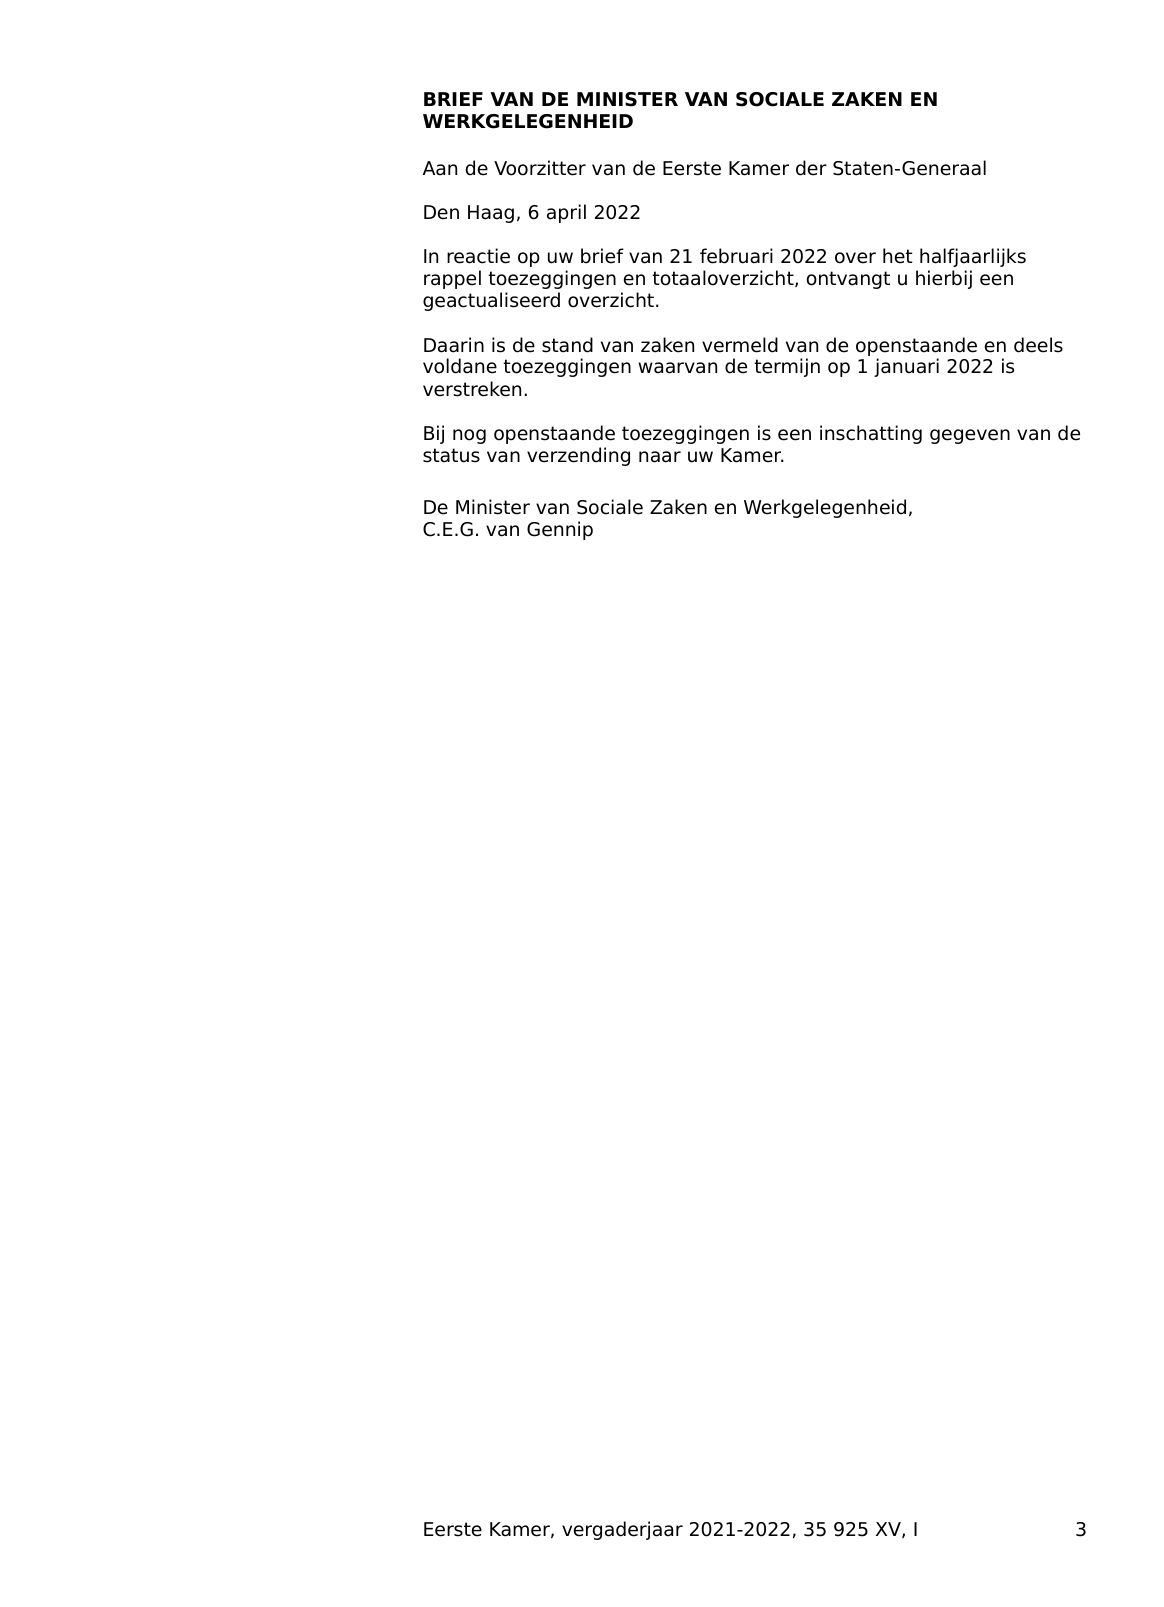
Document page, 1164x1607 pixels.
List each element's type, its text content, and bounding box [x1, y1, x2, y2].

text Den Haag, 6 april 2022 [422, 202, 1087, 224]
text Aan de Voorzitter van de Eerste Kamer der Staten-Generaal [422, 158, 1087, 180]
text Bij nog openstaande toezeggingen is een inschatting gegeven van de status van verzending naar uw Kamer. [422, 423, 1087, 467]
subtitle BRIEF VAN DE MINISTER VAN SOCIALE ZAKEN EN WERKGELEGENHEID [422, 89, 1087, 133]
text Daarin is de stand van zaken vermeld van de openstaande en deels voldane toezeggingen waarvan de termijn op 1 januari 2022 is verstreken. [422, 334, 1087, 400]
text De Minister van Sociale Zaken en Werkgelegenheid, C.E.G. van Gennip [422, 497, 1087, 541]
text In reactie op uw brief van 21 februari 2022 over het halfjaarlijks rappel toezeggingen en totaaloverzicht, ontvangt u hierbij een geactualiseerd overzicht. [422, 246, 1087, 312]
